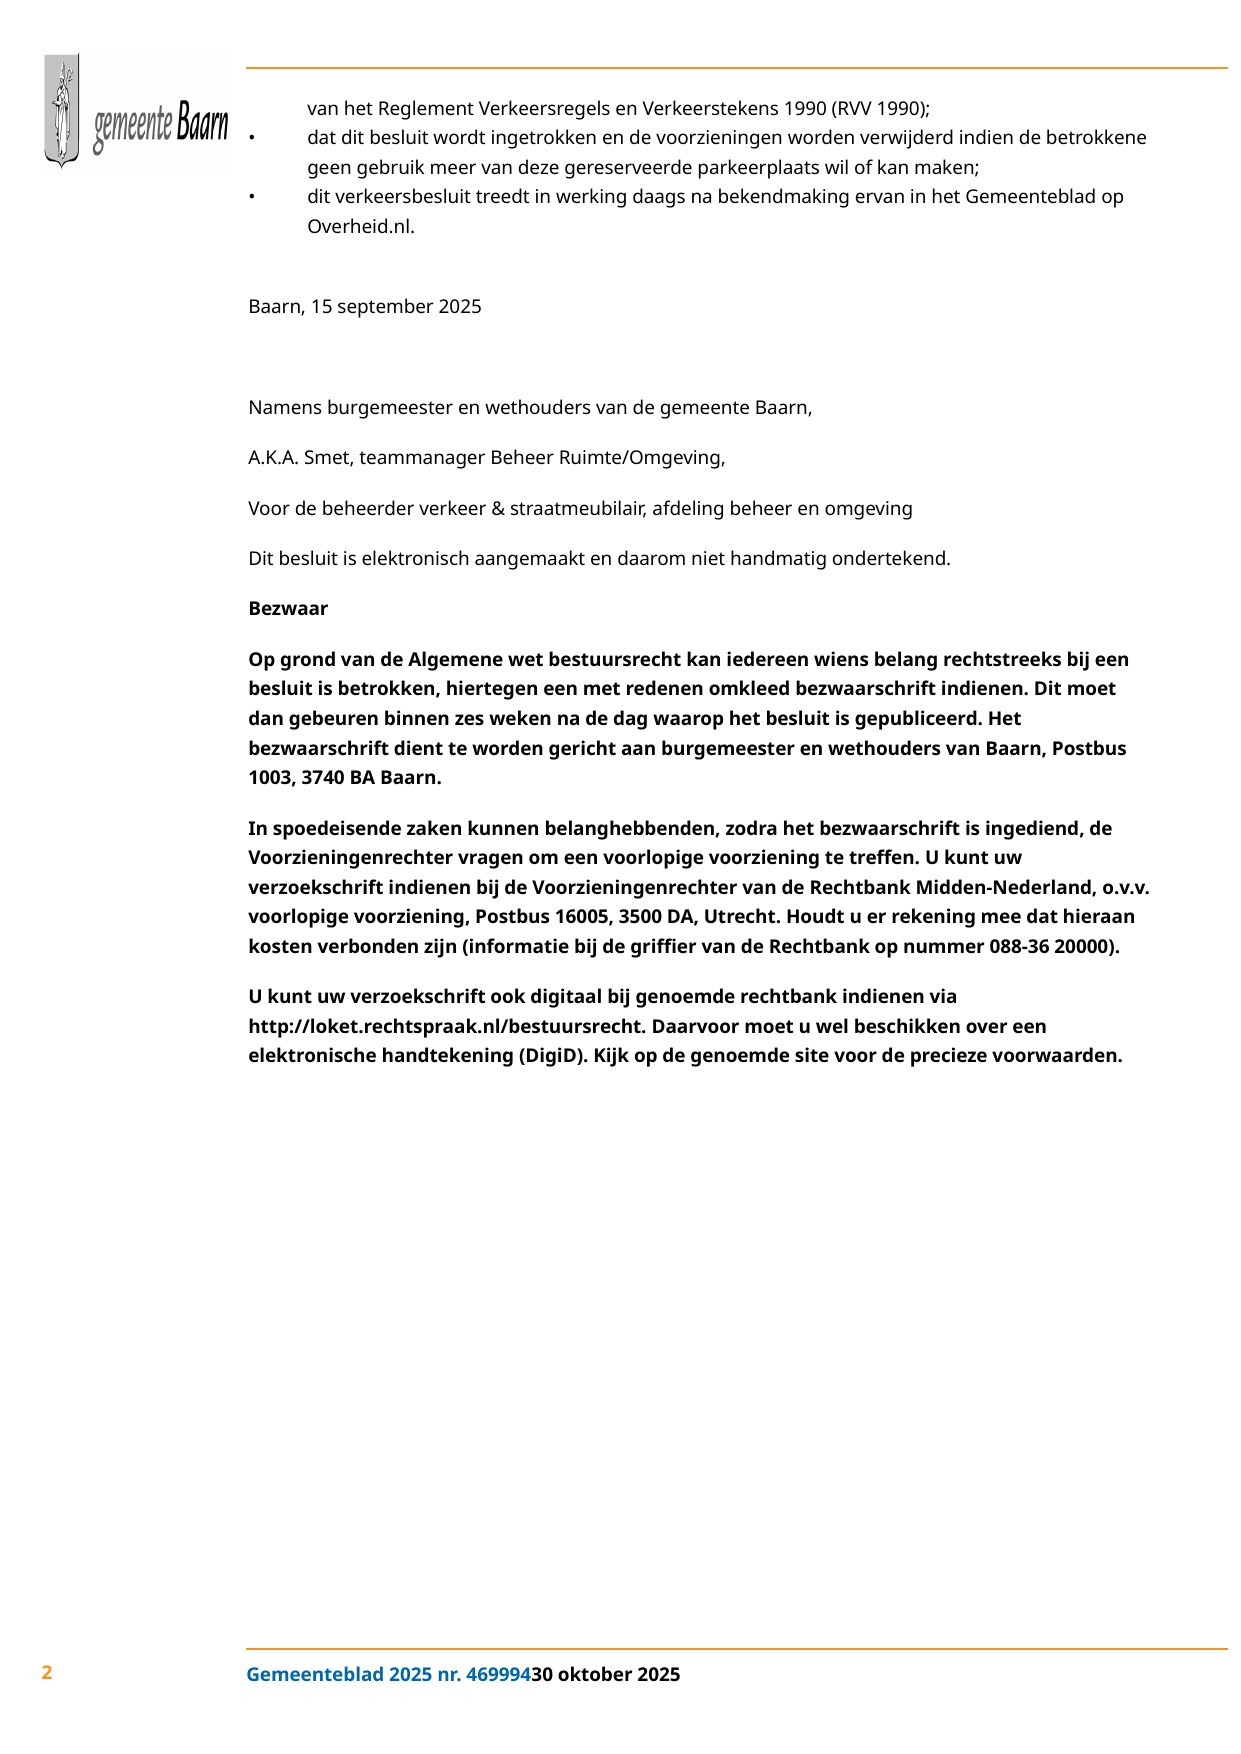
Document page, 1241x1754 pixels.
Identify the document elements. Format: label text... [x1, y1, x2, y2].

list dat dit besluit wordt ingetrokken en de voorzieningen worden verwijderd indien de betrokkene geen gebruik meer van deze gereserveerde parkeerplaats wil of kan maken; [248, 124, 1152, 180]
text In spoedeisende zaken kunnen belanghebbenden, zodra het bezwaarschrift is ingediend, de Voorzieningenrechter vragen om een voorlopige voorziening te treffen. U kunt uw verzoekschrift indienen bij de Voorzieningenrechter van de Rechtbank Midden-Nederland, o.v.v. voorlopige voorziening, Postbus 16005, 3500 DA, Utrecht. Houdt u er rekening mee dat hieraan kosten verbonden zijn (informatie bij de griffier van de Rechtbank op nummer 088-36 20000). [248, 815, 1152, 959]
text Dit besluit is elektronisch aangemaakt en daarom niet handmatig ondertekend. [248, 545, 1152, 571]
text U kunt uw verzoekschrift ook digitaal bij genoemde rechtbank indienen via http://loket.rechtspraak.nl/bestuursrecht. Daarvoor moet u wel beschikken over een elektronische handtekening (DigiD). Kijk op de genoemde site voor de precieze voorwaarden. [248, 983, 1152, 1068]
text Namens burgemeester en wethouders van de gemeente Baarn, [248, 394, 1152, 420]
text Voor de beheerder verkeer & straatmeubilair, afdeling beheer en omgeving [248, 495, 1152, 521]
list van het Reglement Verkeersregels en Verkeerstekens 1990 (RVV 1990); [248, 95, 1152, 121]
text Baarn, 15 september 2025 [248, 293, 1152, 319]
text Op grond van de Algemene wet bestuursrecht kan iedereen wiens belang rechtstreeks bij een besluit is betrokken, hiertegen een met redenen omkleed bezwaarschrift indienen. Dit moet dan gebeuren binnen zes weken na de dag waarop het besluit is gepubliceerd. Het bezwaarschrift dient te worden gericht aan burgemeester en wethouders van Baarn, Postbus 1003, 3740 BA Baarn. [248, 646, 1152, 790]
picture [41, 47, 231, 172]
text Bezwaar [248, 596, 1152, 621]
text A.K.A. Smet, teammanager Beheer Ruimte/Omgeving, [248, 444, 1152, 470]
list dit verkeersbesluit treedt in werking daags na bekendmaking ervan in het Gemeenteblad op Overheid.nl. [248, 183, 1152, 239]
